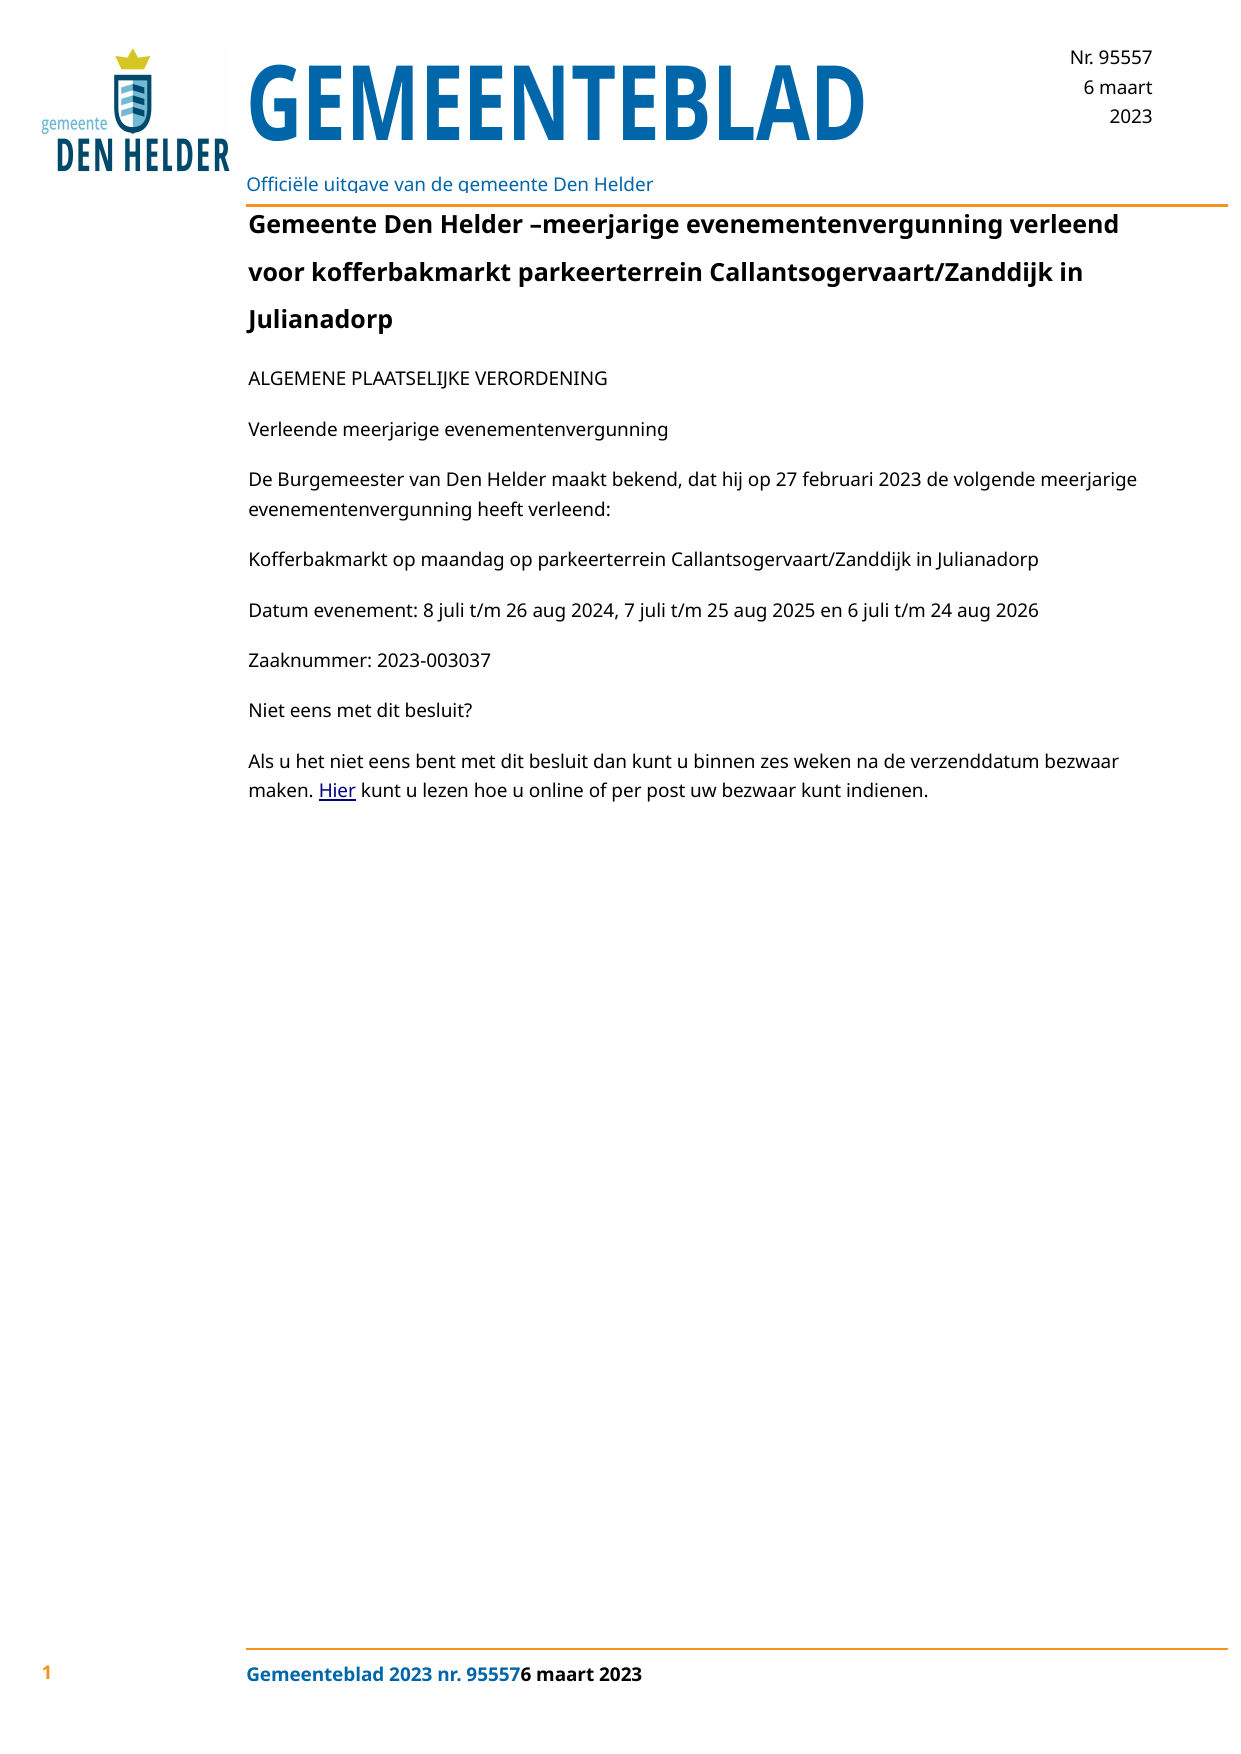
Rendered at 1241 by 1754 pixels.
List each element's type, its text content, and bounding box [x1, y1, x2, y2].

picture [182, 144, 187, 165]
picture [130, 157, 135, 172]
picture [63, 144, 68, 165]
text Gemeente Den Helder –meerjarige evenementenvergunning verleend voor kofferbakmarkt parkeerterrein Callantsogervaart/Zanddijk in Julianadorp [248, 207, 1152, 336]
picture [220, 160, 224, 172]
text Als u het niet eens bent met dit besluit dan kunt u binnen zes weken na de verzenddatum bezwaar maken. Hier kunt u lezen hoe u online of per post uw bezwaar kunt indienen. [248, 748, 1152, 803]
picture [41, 47, 231, 172]
text Datum evenement: 8 juli t/m 26 aug 2024, 7 juli t/m 25 aug 2025 en 6 juli t/m 24 aug 2026 [248, 597, 1152, 622]
picture [100, 154, 106, 172]
text De Burgemeester van Den Helder maakt bekend, dat hij op 27 februari 2023 de volgende meerjarige evenementenvergunning heeft verleend: [248, 466, 1152, 522]
text Niet eens met dit besluit? [248, 698, 1152, 723]
text Kofferbakmarkt op maandag op parkeerterrein Callantsogervaart/Zanddijk in Julianadorp [248, 546, 1152, 572]
text ALGEMENE PLAATSELIJKE VERORDENING [248, 366, 1152, 391]
text Verleende meerjarige evenementenvergunning [248, 416, 1152, 442]
text Zaaknummer: 2023-003037 [248, 647, 1152, 673]
